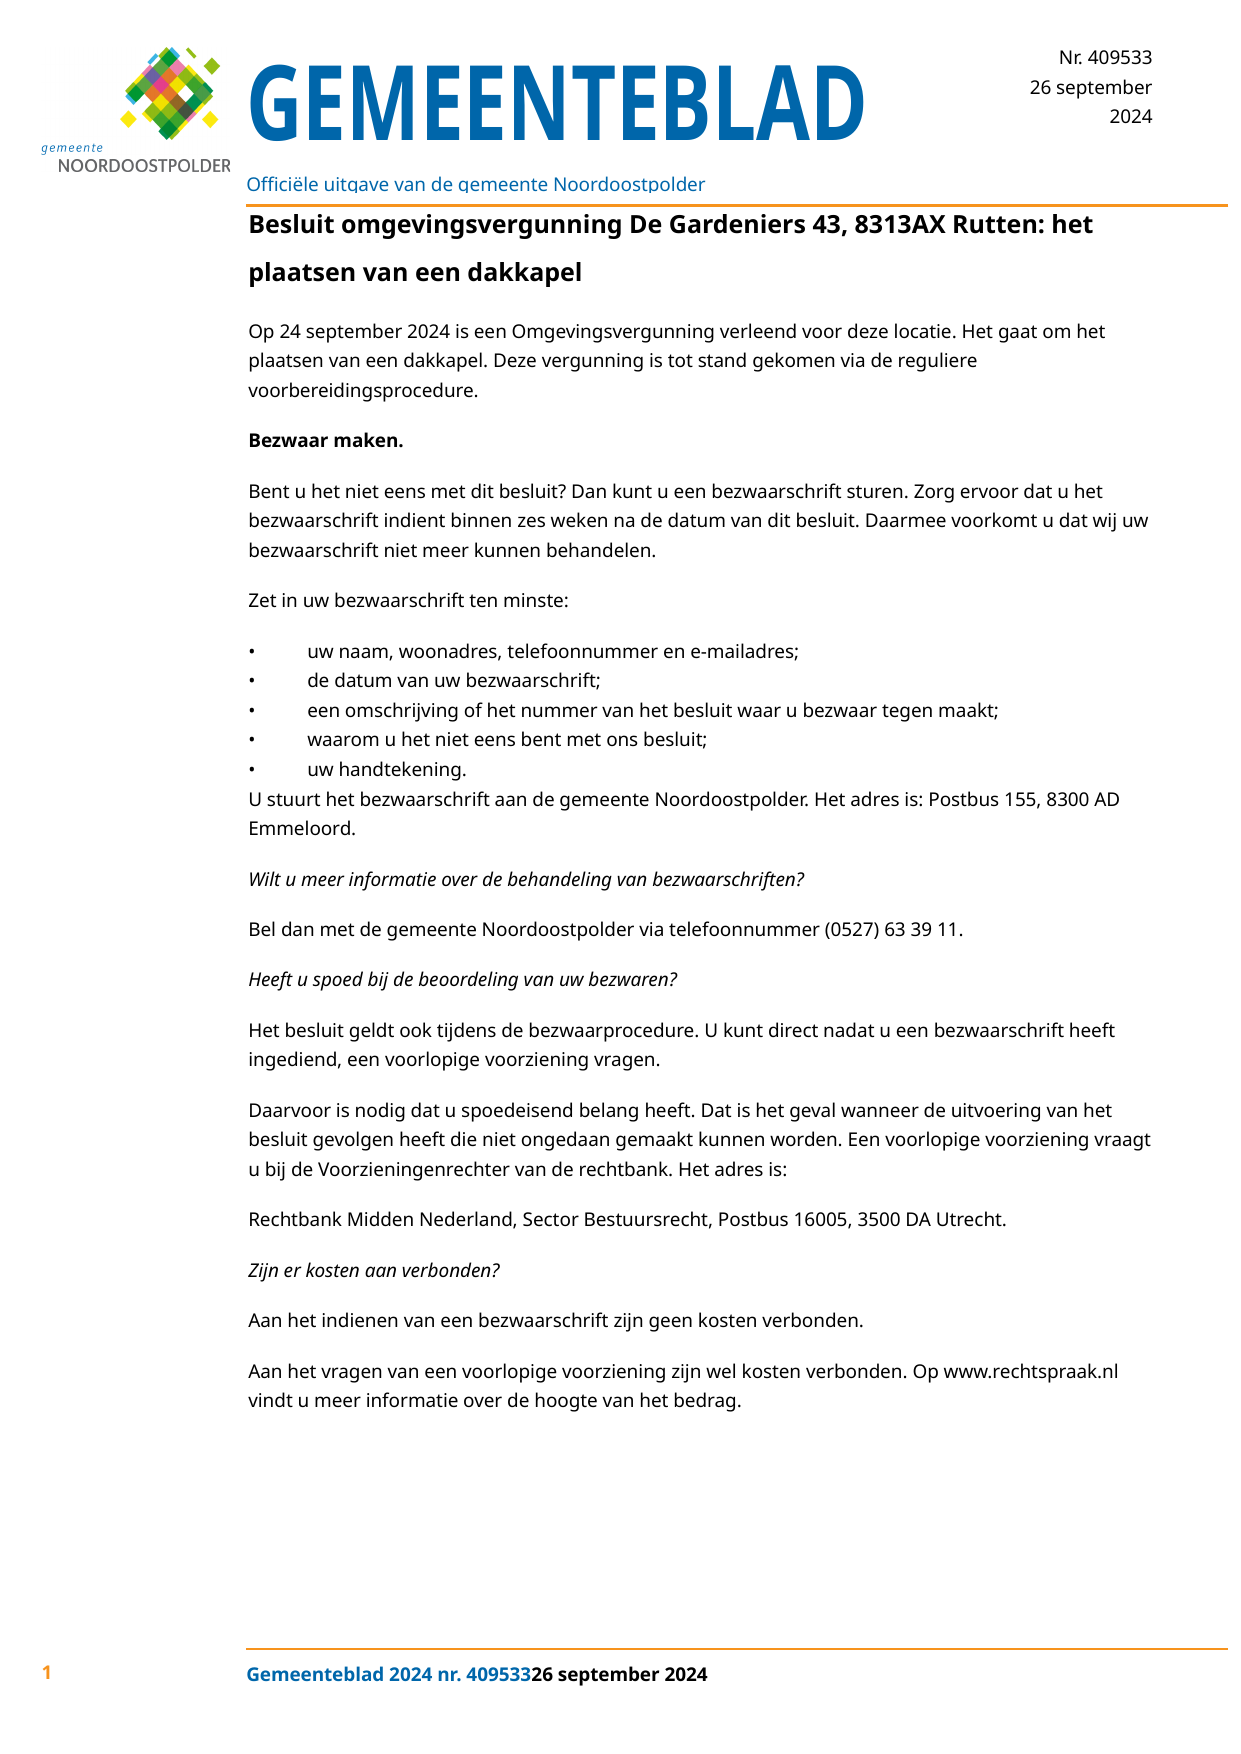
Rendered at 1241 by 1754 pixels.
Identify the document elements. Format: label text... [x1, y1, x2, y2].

text Bezwaar maken. [248, 427, 1152, 453]
text Aan het vragen van een voorlopige voorziening zijn wel kosten verbonden. Op www.rechtspraak.nl vindt u meer informatie over de hoogte van het bedrag. [248, 1358, 1152, 1413]
text U stuurt het bezwaarschrift aan de gemeente Noordoostpolder. Het adres is: Postbus 155, 8300 AD Emmeloord. [248, 786, 1152, 841]
list waarom u het niet eens bent met ons besluit; [248, 727, 1152, 752]
list de datum van uw bezwaarschrift; [248, 667, 1152, 693]
text Bel dan met de gemeente Noordoostpolder via telefoonnummer (0527) 63 39 11. [248, 916, 1152, 942]
list een omschrijving of het nummer van het besluit waar u bezwaar tegen maakt; [248, 697, 1152, 723]
text Het besluit geldt ook tijdens de bezwaarprocedure. U kunt direct nadat u een bezwaarschrift heeft ingediend, een voorlopige voorziening vragen. [248, 1017, 1152, 1072]
list uw naam, woonadres, telefoonnummer en e-mailadres; [248, 638, 1152, 664]
text Heeft u spoed bij de beoordeling van uw bezwaren? [248, 967, 1152, 992]
picture [41, 47, 231, 172]
text Bent u het niet eens met dit besluit? Dan kunt u een bezwaarschrift sturen. Zorg ervoor dat u het bezwaarschrift indient binnen zes weken na de datum van dit besluit. Daarmee voorkomt u dat wij uw bezwaarschrift niet meer kunnen behandelen. [248, 478, 1152, 563]
text Aan het indienen van een bezwaarschrift zijn geen kosten verbonden. [248, 1307, 1152, 1333]
text Zijn er kosten aan verbonden? [248, 1257, 1152, 1283]
text Op 24 september 2024 is een Omgevingsvergunning verleend voor deze locatie. Het gaat om het plaatsen van een dakkapel. Deze vergunning is tot stand gekomen via de reguliere voorbereidingsprocedure. [248, 318, 1152, 403]
text Wilt u meer informatie over de behandeling van bezwaarschriften? [248, 866, 1152, 892]
text Rechtbank Midden Nederland, Sector Bestuursrecht, Postbus 16005, 3500 DA Utrecht. [248, 1207, 1152, 1232]
list uw handtekening. [248, 756, 1152, 782]
text Zet in uw bezwaarschrift ten minste: [248, 587, 1152, 613]
text Daarvoor is nodig dat u spoedeisend belang heeft. Dat is het geval wanneer de uitvoering van het besluit gevolgen heeft die niet ongedaan gemaakt kunnen worden. Een voorlopige voorziening vraagt u bij de Voorzieningenrechter van de rechtbank. Het adres is: [248, 1097, 1152, 1182]
text Besluit omgevingsvergunning De Gardeniers 43, 8313AX Rutten: het plaatsen van een dakkapel [248, 207, 1152, 288]
